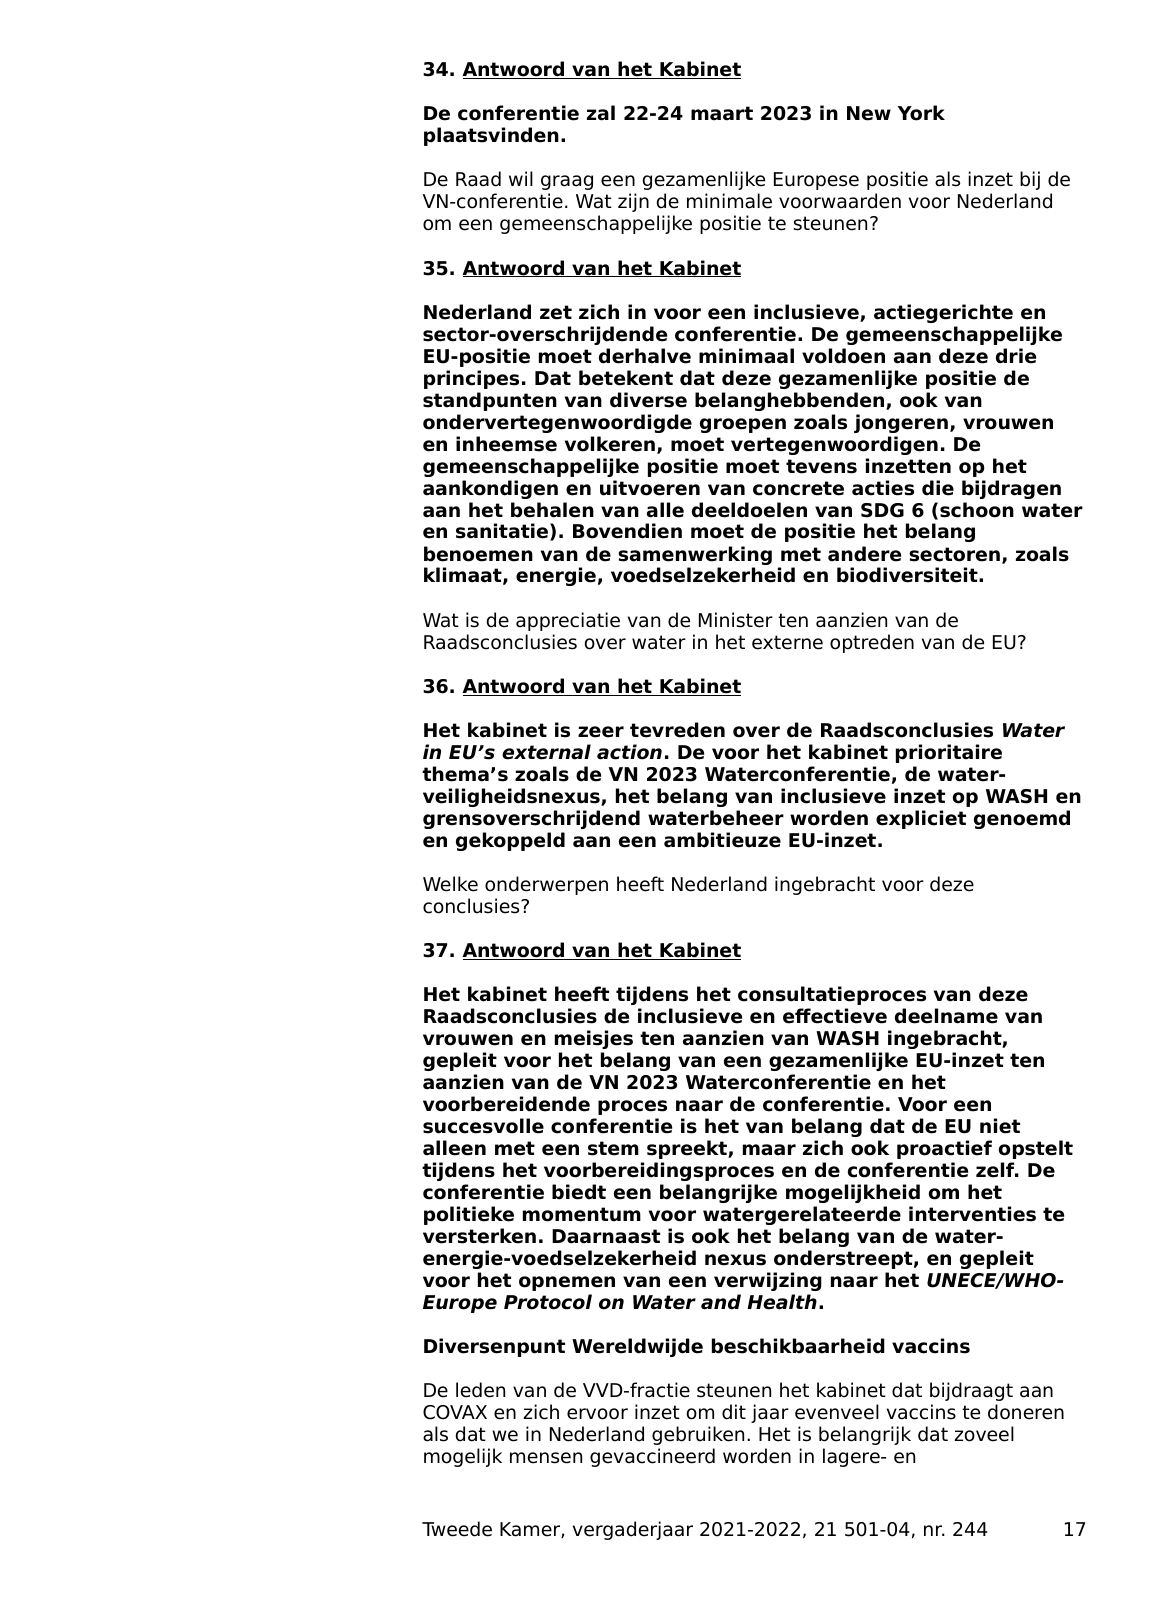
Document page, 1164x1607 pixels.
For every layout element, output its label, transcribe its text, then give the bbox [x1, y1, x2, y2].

text De conferentie zal 22-24 maart 2023 in New York plaatsvinden. [422, 103, 1087, 147]
text De leden van de VVD-fractie steunen het kabinet dat bijdraagt aan COVAX en zich ervoor inzet om dit jaar evenveel vaccins te doneren als dat we in Nederland gebruiken. Het is belangrijk dat zoveel mogelijk mensen gevaccineerd worden in lagere- en [422, 1380, 1087, 1468]
subtitle 37. Antwoord van het Kabinet [422, 940, 1087, 962]
text De Raad wil graag een gezamenlijke Europese positie als inzet bij de VN-conferentie. Wat zijn de minimale voorwaarden voor Nederland om een gemeenschappelijke positie te steunen? [422, 169, 1087, 235]
subtitle 34. Antwoord van het Kabinet [422, 59, 1087, 81]
text Wat is de appreciatie van de Minister ten aanzien van de Raadsconclusies over water in het externe optreden van de EU? [422, 609, 1087, 653]
subtitle Diversenpunt Wereldwijde beschikbaarheid vaccins [422, 1336, 1087, 1358]
subtitle 35. Antwoord van het Kabinet [422, 257, 1087, 279]
text Het kabinet heeft tijdens het consultatieproces van deze Raadsconclusies de inclusieve en effectieve deelname van vrouwen en meisjes ten aanzien van WASH ingebracht, gepleit voor het belang van een gezamenlijke EU-inzet ten aanzien van de VN 2023 Waterconferentie en het voorbereidende proces naar de conferentie. Voor een succesvolle conferentie is het van belang dat de EU niet alleen met een stem spreekt, maar zich ook proactief opstelt tijdens het voorbereidingsproces en de conferentie zelf. De conferentie biedt een belangrijke mogelijkheid om het politieke momentum voor watergerelateerde interventies te versterken. Daarnaast is ook het belang van de water-energie-voedselzekerheid nexus onderstreept, en gepleit voor het opnemen van een verwijzing naar het UNECE/WHO-Europe Protocol on Water and Health. [422, 984, 1087, 1314]
text Welke onderwerpen heeft Nederland ingebracht voor deze conclusies? [422, 874, 1087, 918]
subtitle 36. Antwoord van het Kabinet [422, 676, 1087, 698]
text Nederland zet zich in voor een inclusieve, actiegerichte en sector-overschrijdende conferentie. De gemeenschappelijke EU-positie moet derhalve minimaal voldoen aan deze drie principes. Dat betekent dat deze gezamenlijke positie de standpunten van diverse belanghebbenden, ook van ondervertegenwoordigde groepen zoals jongeren, vrouwen en inheemse volkeren, moet vertegenwoordigen. De gemeenschappelijke positie moet tevens inzetten op het aankondigen en uitvoeren van concrete acties die bijdragen aan het behalen van alle deeldoelen van SDG 6 (schoon water en sanitatie). Bovendien moet de positie het belang benoemen van de samenwerking met andere sectoren, zoals klimaat, energie, voedselzekerheid en biodiversiteit. [422, 302, 1087, 587]
text Het kabinet is zeer tevreden over de Raadsconclusies Water in EU’s external action. De voor het kabinet prioritaire thema’s zoals de VN 2023 Waterconferentie, de water-veiligheidsnexus, het belang van inclusieve inzet op WASH en grensoverschrijdend waterbeheer worden expliciet genoemd en gekoppeld aan een ambitieuze EU-inzet. [422, 720, 1087, 852]
